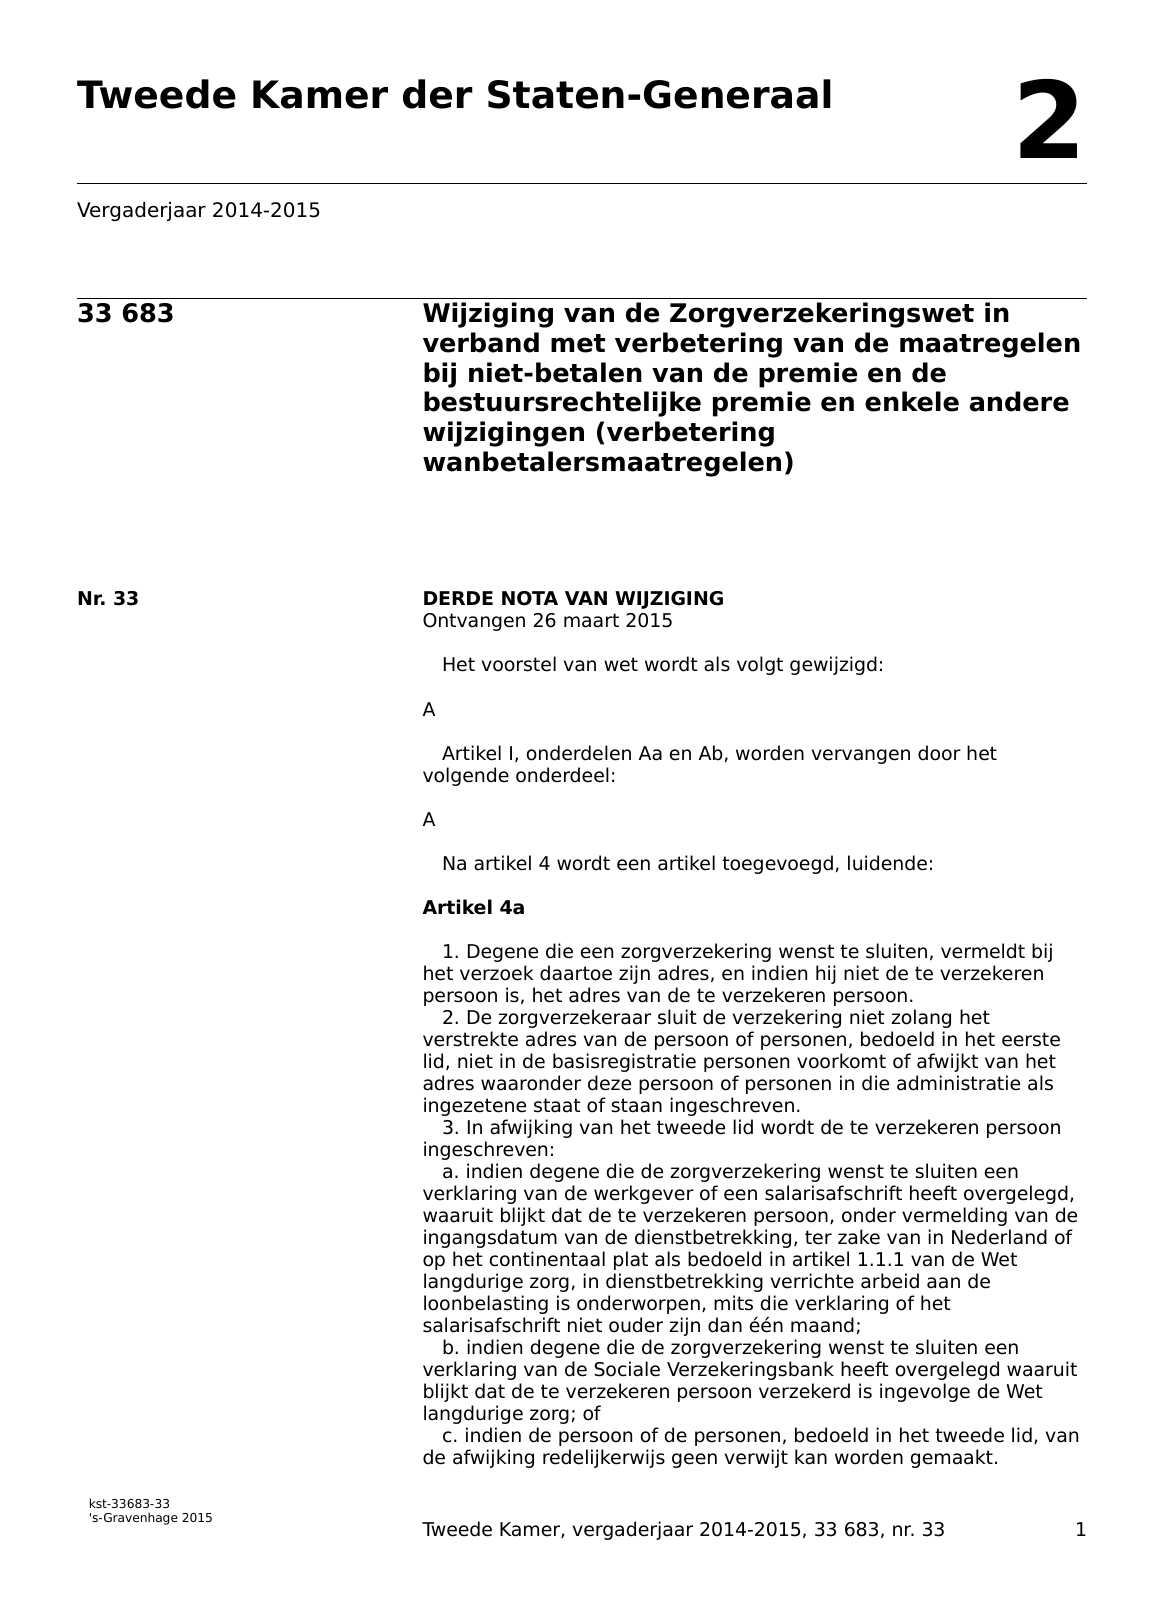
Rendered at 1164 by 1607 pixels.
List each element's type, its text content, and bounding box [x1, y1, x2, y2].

text 2. De zorgverzekeraar sluit de verzekering niet zolang het verstrekte adres van de persoon of personen, bedoeld in het eerste lid, niet in de basisregistratie personen voorkomt of afwijkt van het adres waaronder deze persoon of personen in die administratie als ingezetene staat of staan ingeschreven. [422, 1007, 1087, 1117]
text b. indien degene die de zorgverzekering wenst te sluiten een verklaring van de Sociale Verzekeringsbank heeft overgelegd waaruit blijkt dat de te verzekeren persoon verzekerd is ingevolge de Wet langdurige zorg; of [422, 1337, 1087, 1425]
table_cell Vergaderjaar 2014-2015 [77, 184, 1087, 298]
subtitle 33 683 Wijziging van de Zorgverzekeringswet in verband met verbetering van de maatregelen bij niet-betalen van de premie en de bestuursrechtelijke premie en enkele andere wijzigingen (verbetering wanbetalersmaatregelen) [77, 299, 1087, 477]
text Ontvangen 26 maart 2015 [422, 610, 1087, 632]
text Artikel I, onderdelen Aa en Ab, worden vervangen door het volgende onderdeel: [422, 743, 1087, 787]
subtitle A [422, 809, 1087, 831]
table_header Tweede Kamer der Staten-Generaal [77, 59, 886, 183]
text Het voorstel van wet wordt als volgt gewijzigd: [422, 654, 1087, 676]
text Na artikel 4 wordt een artikel toegevoegd, luidende: [422, 853, 1087, 875]
subtitle Artikel 4a [422, 897, 1087, 919]
table_header 2 [886, 59, 1087, 183]
text kst-33683-33 [88, 1497, 323, 1511]
subtitle Nr. 33 DERDE NOTA VAN WIJZIGING [77, 588, 1087, 610]
text c. indien de persoon of de personen, bedoeld in het tweede lid, van de afwijking redelijkerwijs geen verwijt kan worden gemaakt. [422, 1425, 1087, 1469]
text 3. In afwijking van het tweede lid wordt de te verzekeren persoon ingeschreven: [422, 1117, 1087, 1161]
text 's-Gravenhage 2015 [88, 1511, 323, 1525]
subtitle A [422, 698, 1087, 720]
text 1. Degene die een zorgverzekering wenst te sluiten, vermeldt bij het verzoek daartoe zijn adres, en indien hij niet de te verzekeren persoon is, het adres van de te verzekeren persoon. [422, 941, 1087, 1007]
text a. indien degene die de zorgverzekering wenst te sluiten een verklaring van de werkgever of een salarisafschrift heeft overgelegd, waaruit blijkt dat de te verzekeren persoon, onder vermelding van de ingangsdatum van de dienstbetrekking, ter zake van in Nederland of op het continentaal plat als bedoeld in artikel 1.1.1 van de Wet langdurige zorg, in dienstbetrekking verrichte arbeid aan de loonbelasting is onderworpen, mits die verklaring of het salarisafschrift niet ouder zijn dan één maand; [422, 1161, 1087, 1337]
